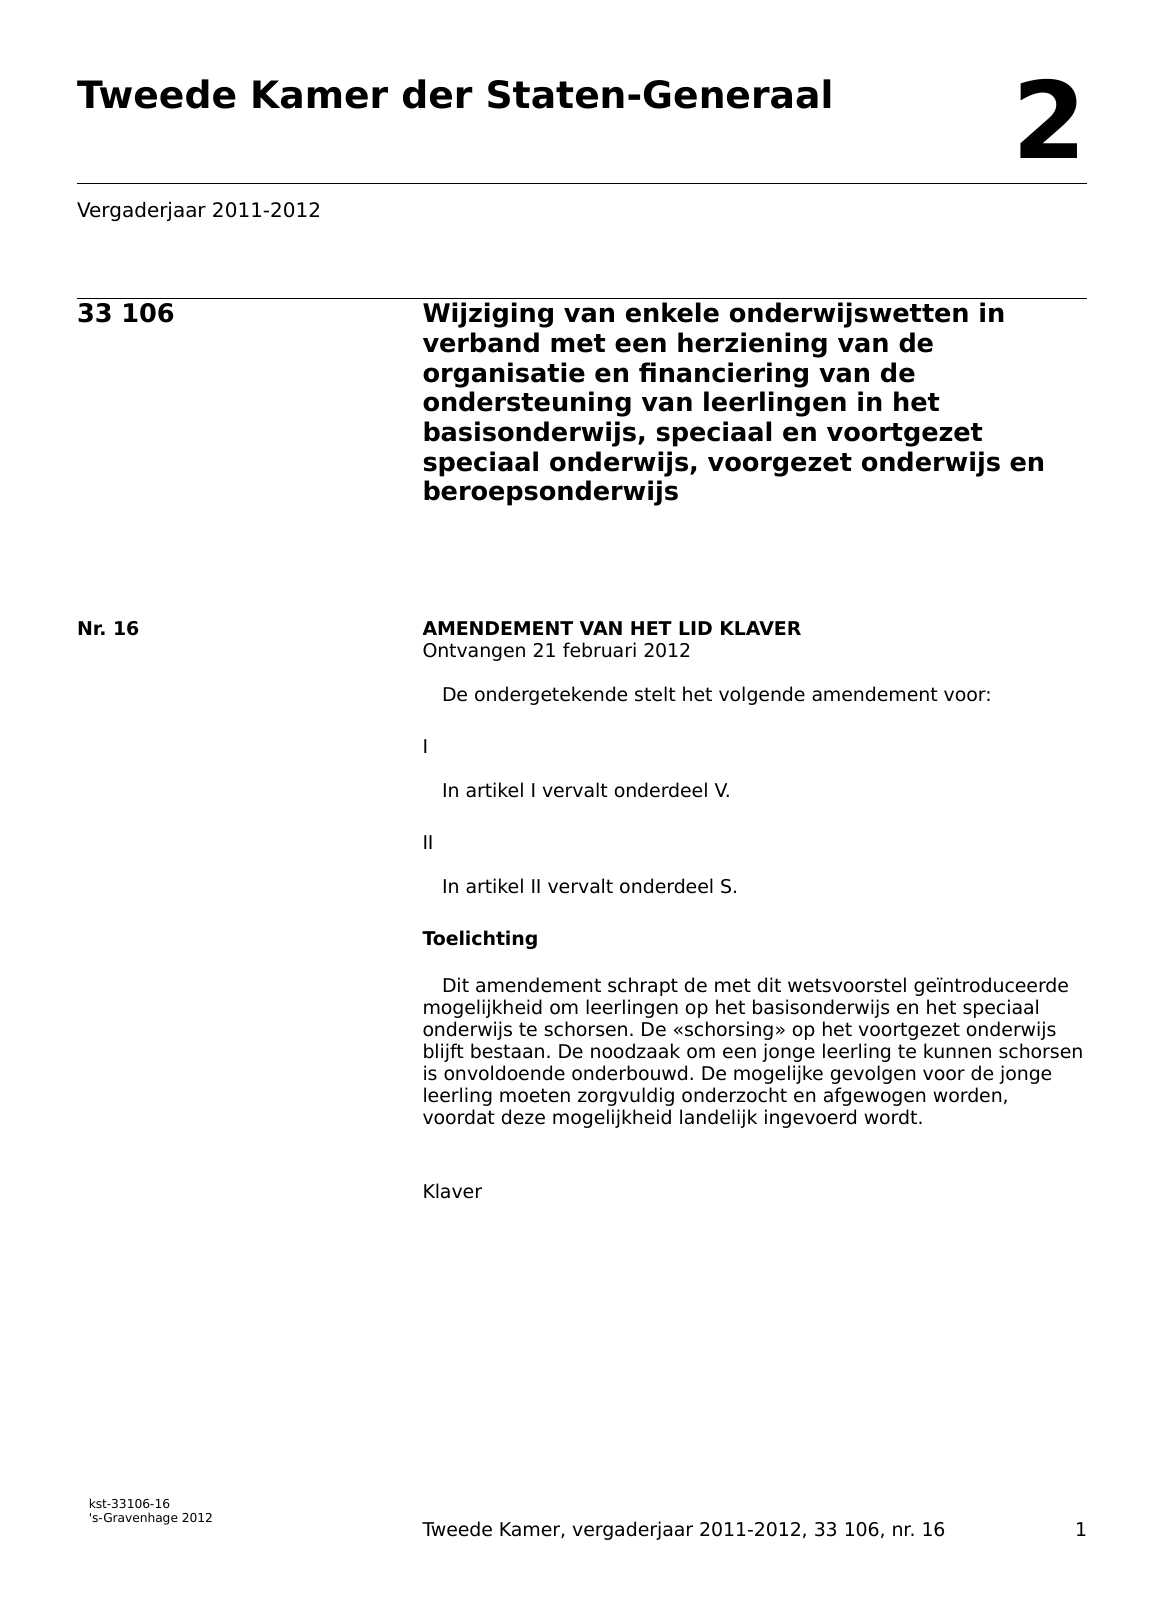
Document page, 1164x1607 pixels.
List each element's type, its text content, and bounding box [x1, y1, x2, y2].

subtitle I [422, 736, 1087, 758]
text kst-33106-16 [88, 1497, 323, 1511]
text In artikel II vervalt onderdeel S. [422, 876, 1087, 898]
subtitle Nr. 16 AMENDEMENT VAN HET LID KLAVER [77, 618, 1087, 640]
subtitle 33 106 Wijziging van enkele onderwijswetten in verband met een herziening van de organisatie en financiering van de ondersteuning van leerlingen in het basisonderwijs, speciaal en voortgezet speciaal onderwijs, voorgezet onderwijs en beroepsonderwijs [77, 299, 1087, 507]
table_header 2 [886, 59, 1087, 183]
text In artikel I vervalt onderdeel V. [422, 780, 1087, 802]
table_header Tweede Kamer der Staten-Generaal [77, 59, 886, 183]
text De ondergetekende stelt het volgende amendement voor: [422, 684, 1087, 706]
table_cell Vergaderjaar 2011-2012 [77, 184, 1087, 298]
subtitle II [422, 832, 1087, 854]
text Dit amendement schrapt de met dit wetsvoorstel geïntroduceerde mogelijkheid om leerlingen op het basisonderwijs en het speciaal onderwijs te schorsen. De «schorsing» op het voortgezet onderwijs blijft bestaan. De noodzaak om een jonge leerling te kunnen schorsen is onvoldoende onderbouwd. De mogelijke gevolgen voor de jonge leerling moeten zorgvuldig onderzocht en afgewogen worden, voordat deze mogelijkheid landelijk ingevoerd wordt. [422, 975, 1087, 1129]
text Klaver [422, 1159, 1087, 1203]
subtitle Toelichting [422, 928, 1087, 950]
text Ontvangen 21 februari 2012 [422, 640, 1087, 662]
text 's-Gravenhage 2012 [88, 1511, 323, 1525]
